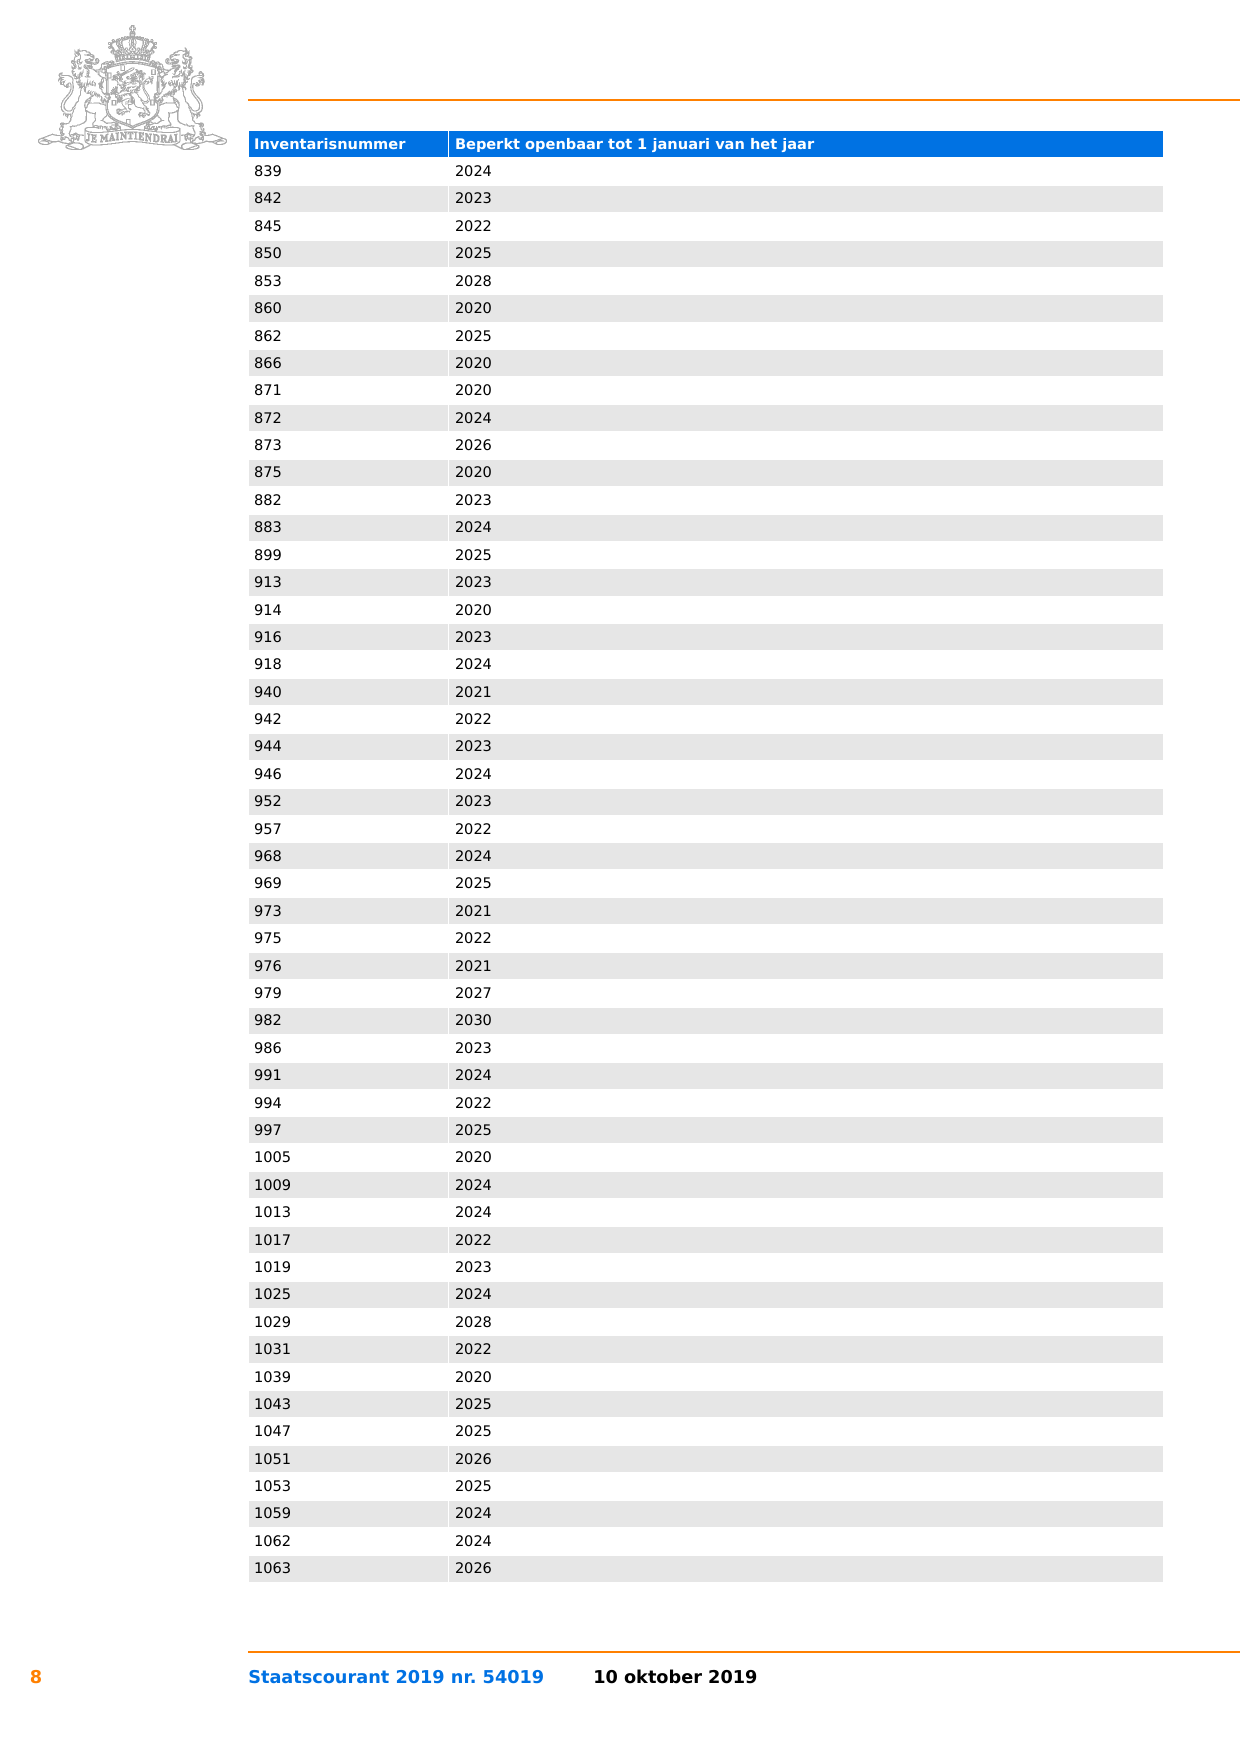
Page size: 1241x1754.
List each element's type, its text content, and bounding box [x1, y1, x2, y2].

table_cell 1029 [249, 1309, 448, 1335]
table_cell 2022 [449, 1090, 1163, 1116]
table_cell 845 [249, 213, 448, 239]
table_cell 2022 [449, 1227, 1163, 1253]
table_cell 2020 [449, 460, 1163, 486]
table_cell 2020 [449, 1364, 1163, 1390]
table_cell 1053 [249, 1473, 448, 1500]
table_cell 1059 [249, 1501, 448, 1527]
table_cell 2022 [449, 1336, 1163, 1363]
table_cell 976 [249, 953, 448, 979]
table_cell 2024 [449, 651, 1163, 678]
table_cell 872 [249, 405, 448, 431]
table_cell 1031 [249, 1336, 448, 1363]
table_cell 991 [249, 1063, 448, 1089]
table_cell 860 [249, 295, 448, 322]
table_cell 2023 [449, 487, 1163, 513]
table_cell 940 [249, 679, 448, 705]
table_cell 2027 [449, 980, 1163, 1007]
table_cell 2026 [449, 432, 1163, 459]
table_cell 2030 [449, 1008, 1163, 1034]
table_cell 2025 [449, 1117, 1163, 1143]
table_cell 1009 [249, 1172, 448, 1198]
table_cell 1025 [249, 1282, 448, 1308]
table_cell 2023 [449, 789, 1163, 815]
table_cell 2024 [449, 843, 1163, 869]
table_cell 2028 [449, 268, 1163, 294]
table_cell 1063 [249, 1556, 448, 1582]
table_cell 2025 [449, 542, 1163, 568]
table_cell 1051 [249, 1446, 448, 1472]
table_cell 2020 [449, 1145, 1163, 1171]
table_cell 952 [249, 789, 448, 815]
table_cell 2022 [449, 816, 1163, 842]
table_cell 853 [249, 268, 448, 294]
table_cell 2025 [449, 241, 1163, 267]
table_cell 2020 [449, 295, 1163, 322]
table_cell 2025 [449, 1419, 1163, 1445]
table_cell 975 [249, 925, 448, 952]
table_cell 2023 [449, 186, 1163, 212]
table_cell 2024 [449, 1199, 1163, 1226]
table_cell 997 [249, 1117, 448, 1143]
table_cell 2024 [449, 1172, 1163, 1198]
table_cell 850 [249, 241, 448, 267]
table_cell 2021 [449, 679, 1163, 705]
table_cell 2024 [449, 1063, 1163, 1089]
table_cell 942 [249, 706, 448, 733]
table_cell 2023 [449, 624, 1163, 650]
table_cell 2021 [449, 898, 1163, 924]
table_cell 2023 [449, 734, 1163, 760]
table_cell 2025 [449, 1473, 1163, 1500]
table_cell 973 [249, 898, 448, 924]
table_cell 2020 [449, 597, 1163, 623]
table_cell 969 [249, 871, 448, 897]
table_cell 842 [249, 186, 448, 212]
table_cell 994 [249, 1090, 448, 1116]
table_cell 2026 [449, 1556, 1163, 1582]
table_cell 968 [249, 843, 448, 869]
table_cell 2024 [449, 405, 1163, 431]
table_cell 866 [249, 350, 448, 376]
table_cell 1005 [249, 1145, 448, 1171]
table_cell 2024 [449, 515, 1163, 541]
table_cell 916 [249, 624, 448, 650]
picture [38, 25, 227, 150]
table_cell 2028 [449, 1309, 1163, 1335]
table_cell 2022 [449, 925, 1163, 952]
table_cell 2026 [449, 1446, 1163, 1472]
table_cell 2022 [449, 706, 1163, 733]
table_cell 871 [249, 378, 448, 404]
table_cell 944 [249, 734, 448, 760]
table_cell 2025 [449, 323, 1163, 349]
table_cell 2023 [449, 1254, 1163, 1281]
table_cell 1017 [249, 1227, 448, 1253]
table_cell 979 [249, 980, 448, 1007]
table_cell 946 [249, 761, 448, 787]
table_cell 2020 [449, 378, 1163, 404]
table_cell 2024 [449, 1528, 1163, 1554]
table_cell 875 [249, 460, 448, 486]
table_cell 873 [249, 432, 448, 459]
table_cell 862 [249, 323, 448, 349]
table_cell 899 [249, 542, 448, 568]
table_cell 914 [249, 597, 448, 623]
table_cell 2023 [449, 569, 1163, 596]
table_cell 2020 [449, 350, 1163, 376]
table_cell 2023 [449, 1035, 1163, 1061]
table_cell 957 [249, 816, 448, 842]
table_header Beperkt openbaar tot 1 januari van het jaar [449, 131, 1163, 157]
table_cell 1039 [249, 1364, 448, 1390]
table_cell 2024 [449, 158, 1163, 185]
table_cell 1013 [249, 1199, 448, 1226]
table_cell 882 [249, 487, 448, 513]
table_cell 1019 [249, 1254, 448, 1281]
table_cell 2025 [449, 1391, 1163, 1417]
table_cell 982 [249, 1008, 448, 1034]
table_cell 2024 [449, 1282, 1163, 1308]
table_cell 839 [249, 158, 448, 185]
table_cell 918 [249, 651, 448, 678]
table_cell 986 [249, 1035, 448, 1061]
table_cell 1043 [249, 1391, 448, 1417]
table_cell 1047 [249, 1419, 448, 1445]
table_cell 883 [249, 515, 448, 541]
table_cell 1062 [249, 1528, 448, 1554]
table_header Inventarisnummer [249, 131, 448, 157]
table_cell 2024 [449, 1501, 1163, 1527]
table_cell 2024 [449, 761, 1163, 787]
table_cell 913 [249, 569, 448, 596]
table_cell 2025 [449, 871, 1163, 897]
table_cell 2021 [449, 953, 1163, 979]
table_cell 2022 [449, 213, 1163, 239]
